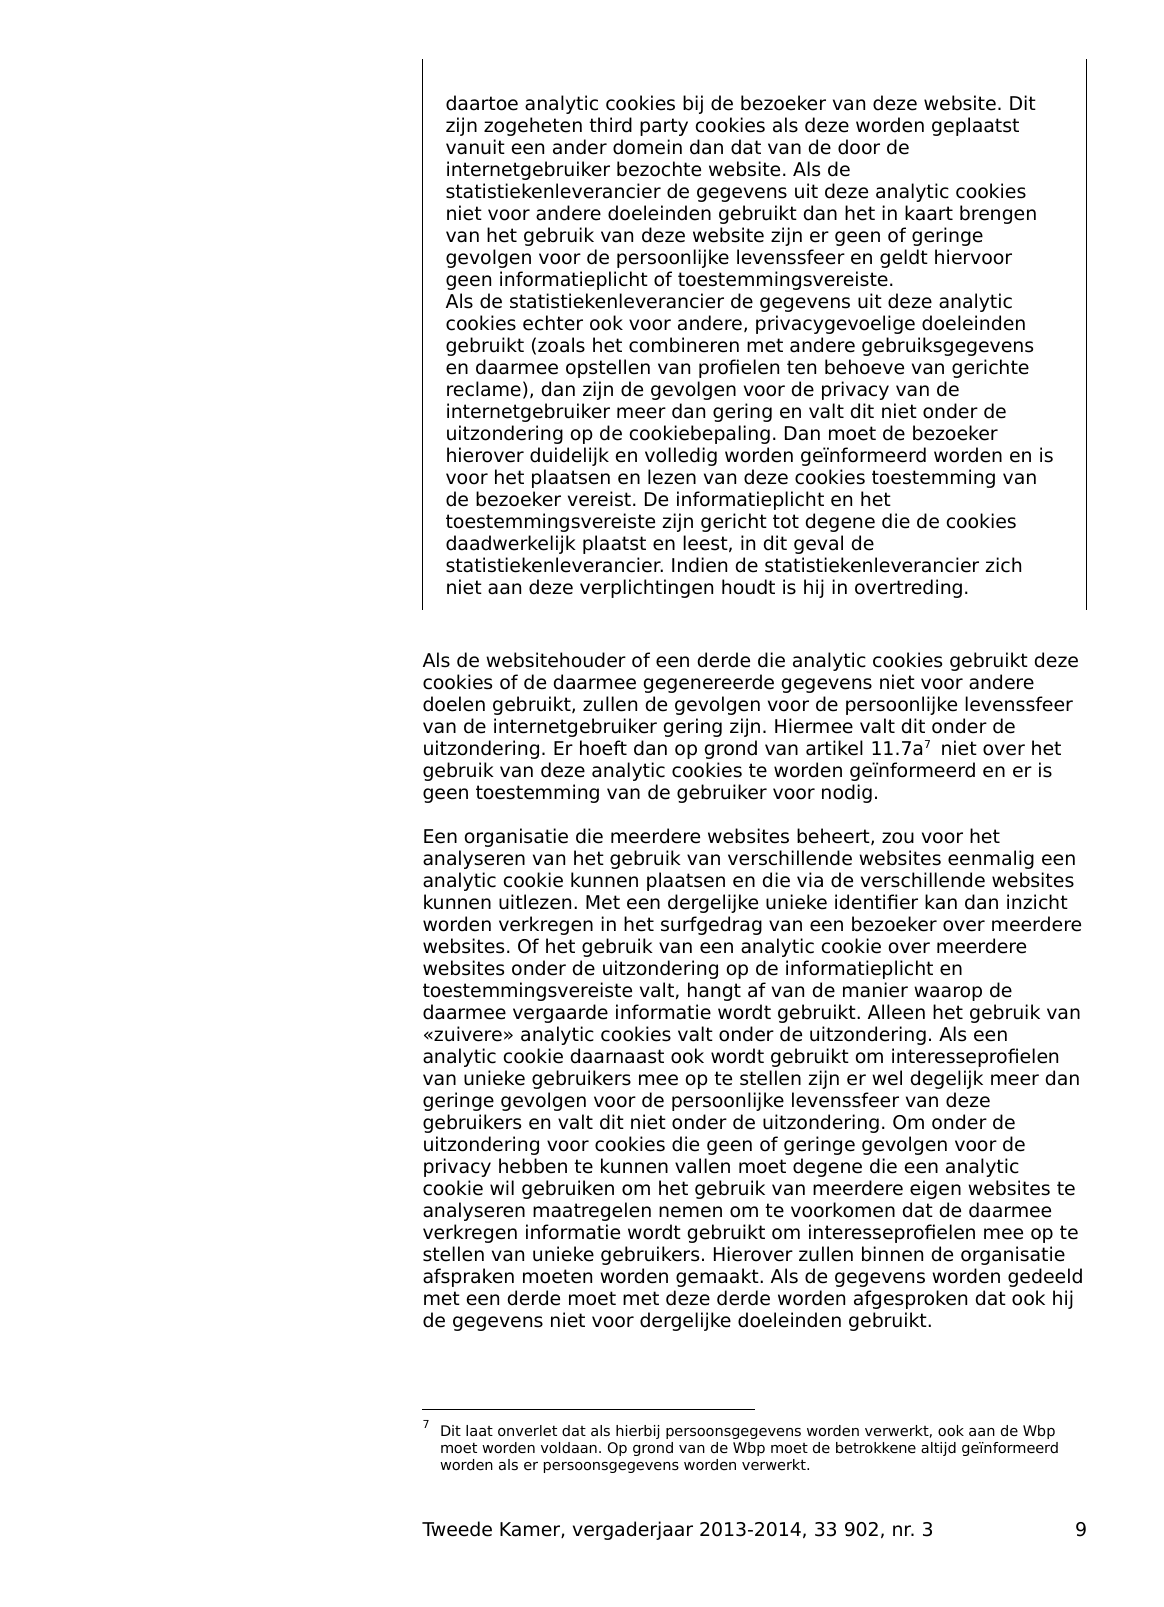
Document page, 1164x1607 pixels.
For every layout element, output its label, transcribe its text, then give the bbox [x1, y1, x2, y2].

text Als de websitehouder of een derde die analytic cookies gebruikt deze cookies of de daarmee gegenereerde gegevens niet voor andere doelen gebruikt, zullen de gevolgen voor de persoonlijke levenssfeer van de internetgebruiker gering zijn. Hiermee valt dit onder de uitzondering. Er hoeft dan op grond van artikel 11.7a niet over het gebruik van deze analytic cookies te worden geïnformeerd en er is geen toestemming van de gebruiker voor nodig. [422, 650, 1087, 804]
table_header daartoe analytic cookies bij de bezoeker van deze website. Dit zijn zogeheten third party cookies als deze worden geplaatst vanuit een ander domein dan dat van de door de internetgebruiker bezochte website. Als de statistiekenleverancier de gegevens uit deze analytic cookies niet voor andere doeleinden gebruikt dan het in kaart brengen van het gebruik van deze website zijn er geen of geringe gevolgen voor de persoonlijke levenssfeer en geldt hiervoor geen informatieplicht of toestemmingsvereiste. Als de statistiekenleverancier de gegevens uit deze analytic cookies echter ook voor andere, privacygevoelige doeleinden gebruikt (zoals het combineren met andere gebruiksgegevens en daarmee opstellen van profielen ten behoeve van gerichte reclame), dan zijn de gevolgen voor de privacy van de internetgebruiker meer dan gering en valt dit niet onder de uitzondering op de cookiebepaling. Dan moet de bezoeker hierover duidelijk en volledig worden geïnformeerd worden en is voor het plaatsen en lezen van deze cookies toestemming van de bezoeker vereist. De informatieplicht en het toestemmingsvereiste zijn gericht tot degene die de cookies daadwerkelijk plaatst en leest, in dit geval de statistiekenleverancier. Indien de statistiekenleverancier zich niet aan deze verplichtingen houdt is hij in overtreding. [423, 59, 1086, 610]
text Dit laat onverlet dat als hierbij persoonsgegevens worden verwerkt, ook aan de Wbp moet worden voldaan. Op grond van de Wbp moet de betrokkene altijd geïnformeerd worden als er persoonsgegevens worden verwerkt. [422, 1418, 1087, 1474]
text Een organisatie die meerdere websites beheert, zou voor het analyseren van het gebruik van verschillende websites eenmalig een analytic cookie kunnen plaatsen en die via de verschillende websites kunnen uitlezen. Met een dergelijke unieke identifier kan dan inzicht worden verkregen in het surfgedrag van een bezoeker over meerdere websites. Of het gebruik van een analytic cookie over meerdere websites onder de uitzondering op de informatieplicht en toestemmingsvereiste valt, hangt af van de manier waarop de daarmee vergaarde informatie wordt gebruikt. Alleen het gebruik van «zuivere» analytic cookies valt onder de uitzondering. Als een analytic cookie daarnaast ook wordt gebruikt om interesseprofielen van unieke gebruikers mee op te stellen zijn er wel degelijk meer dan geringe gevolgen voor de persoonlijke levenssfeer van deze gebruikers en valt dit niet onder de uitzondering. Om onder de uitzondering voor cookies die geen of geringe gevolgen voor de privacy hebben te kunnen vallen moet degene die een analytic cookie wil gebruiken om het gebruik van meerdere eigen websites te analyseren maatregelen nemen om te voorkomen dat de daarmee verkregen informatie wordt gebruikt om interesseprofielen mee op te stellen van unieke gebruikers. Hierover zullen binnen de organisatie afspraken moeten worden gemaakt. Als de gegevens worden gedeeld met een derde moet met deze derde worden afgesproken dat ook hij de gegevens niet voor dergelijke doeleinden gebruikt. [422, 826, 1087, 1332]
